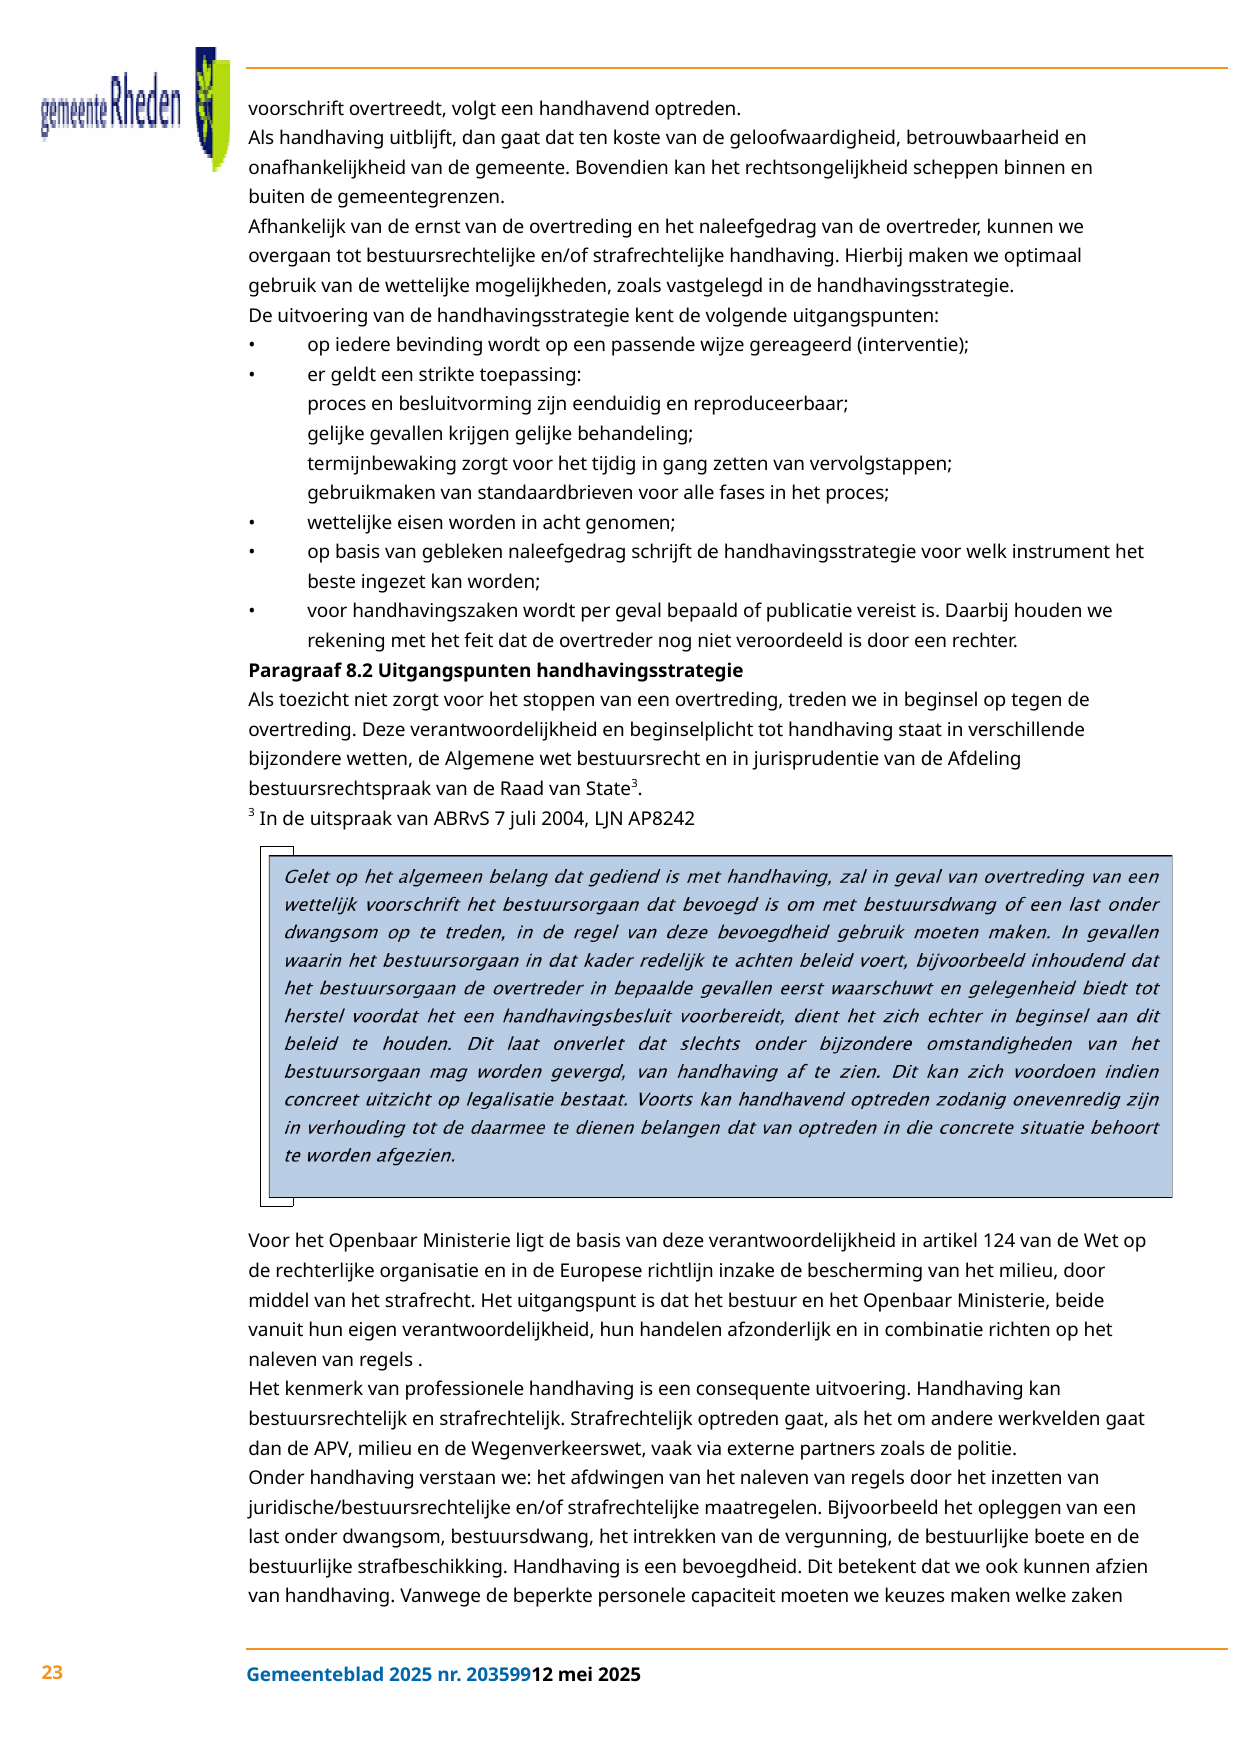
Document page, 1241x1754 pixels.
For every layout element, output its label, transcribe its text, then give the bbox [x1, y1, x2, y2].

text voorschrift overtreedt, volgt een handhavend optreden. [248, 95, 1152, 121]
text 3 In de uitspraak van ABRvS 7 juli 2004, LJN AP8242 [248, 805, 1152, 831]
text Onder handhaving verstaan we: het afdwingen van het naleven van regels door het inzetten van juridische/bestuursrechtelijke en/of strafrechtelijke maatregelen. Bijvoorbeeld het opleggen van een last onder dwangsom, bestuursdwang, het intrekken van de vergunning, de bestuurlijke boete en de bestuurlijke strafbeschikking. Handhaving is een bevoegdheid. Dit betekent dat we ook kunnen afzien van handhaving. Vanwege de beperkte personele capaciteit moeten we keuzes maken welke zaken [248, 1464, 1152, 1608]
list voor handhavingszaken wordt per geval bepaald of publicatie vereist is. Daarbij houden we rekening met het feit dat de overtreder nog niet veroordeeld is door een rechter. [248, 598, 1152, 653]
list proces en besluitvorming zijn eenduidig en reproduceerbaar; [248, 391, 1152, 416]
text Als toezicht niet zorgt voor het stoppen van een overtreding, treden we in beginsel op tegen de overtreding. Deze verantwoordelijkheid en beginselplicht tot handhaving staat in verschillende bijzondere wetten, de Algemene wet bestuursrecht en in jurisprudentie van de Afdeling bestuursrechtspraak van de Raad van State3. [248, 686, 1152, 801]
list gebruikmaken van standaardbrieven voor alle fases in het proces; [248, 479, 1152, 505]
text Het kenmerk van professionele handhaving is een consequente uitvoering. Handhaving kan bestuursrechtelijk en strafrechtelijk. Strafrechtelijk optreden gaat, als het om andere werkvelden gaat dan de APV, milieu en de Wegenverkeerswet, vaak via externe partners zoals de politie. [248, 1376, 1152, 1460]
list termijnbewaking zorgt voor het tijdig in gang zetten van vervolgstappen; [248, 450, 1152, 476]
text Paragraaf 8.2 Uitgangspunten handhavingsstrategie [248, 657, 1152, 683]
list op iedere bevinding wordt op een passende wijze gereageerd (interventie); [248, 331, 1152, 357]
list op basis van gebleken naleefgedrag schrijft de handhavingsstrategie voor welk instrument het beste ingezet kan worden; [248, 538, 1152, 594]
text De uitvoering van de handhavingsstrategie kent de volgende uitgangspunten: [248, 302, 1152, 328]
picture [268, 855, 1173, 1198]
list gelijke gevallen krijgen gelijke behandeling; [248, 420, 1152, 446]
text Afhankelijk van de ernst van de overtreding en het naleefgedrag van de overtreder, kunnen we overgaan tot bestuursrechtelijke en/of strafrechtelijke handhaving. Hierbij maken we optimaal gebruik van de wettelijke mogelijkheden, zoals vastgelegd in de handhavingsstrategie. [248, 213, 1152, 298]
text Als handhaving uitblijft, dan gaat dat ten koste van de geloofwaardigheid, betrouwbaarheid en onafhankelijkheid van de gemeente. Bovendien kan het rechtsongelijkheid scheppen binnen en buiten de gemeentegrenzen. [248, 124, 1152, 209]
picture [41, 47, 231, 172]
text Voor het Openbaar Ministerie ligt de basis van deze verantwoordelijkheid in artikel 124 van de Wet op de rechterlijke organisatie en in de Europese richtlijn inzake de bescherming van het milieu, door middel van het strafrecht. Het uitgangspunt is dat het bestuur en het Openbaar Ministerie, beide vanuit hun eigen verantwoordelijkheid, hun handelen afzonderlijk en in combinatie richten op het naleven van regels . [248, 1228, 1152, 1372]
list er geldt een strikte toepassing: [248, 361, 1152, 387]
list wettelijke eisen worden in acht genomen; [248, 509, 1152, 535]
